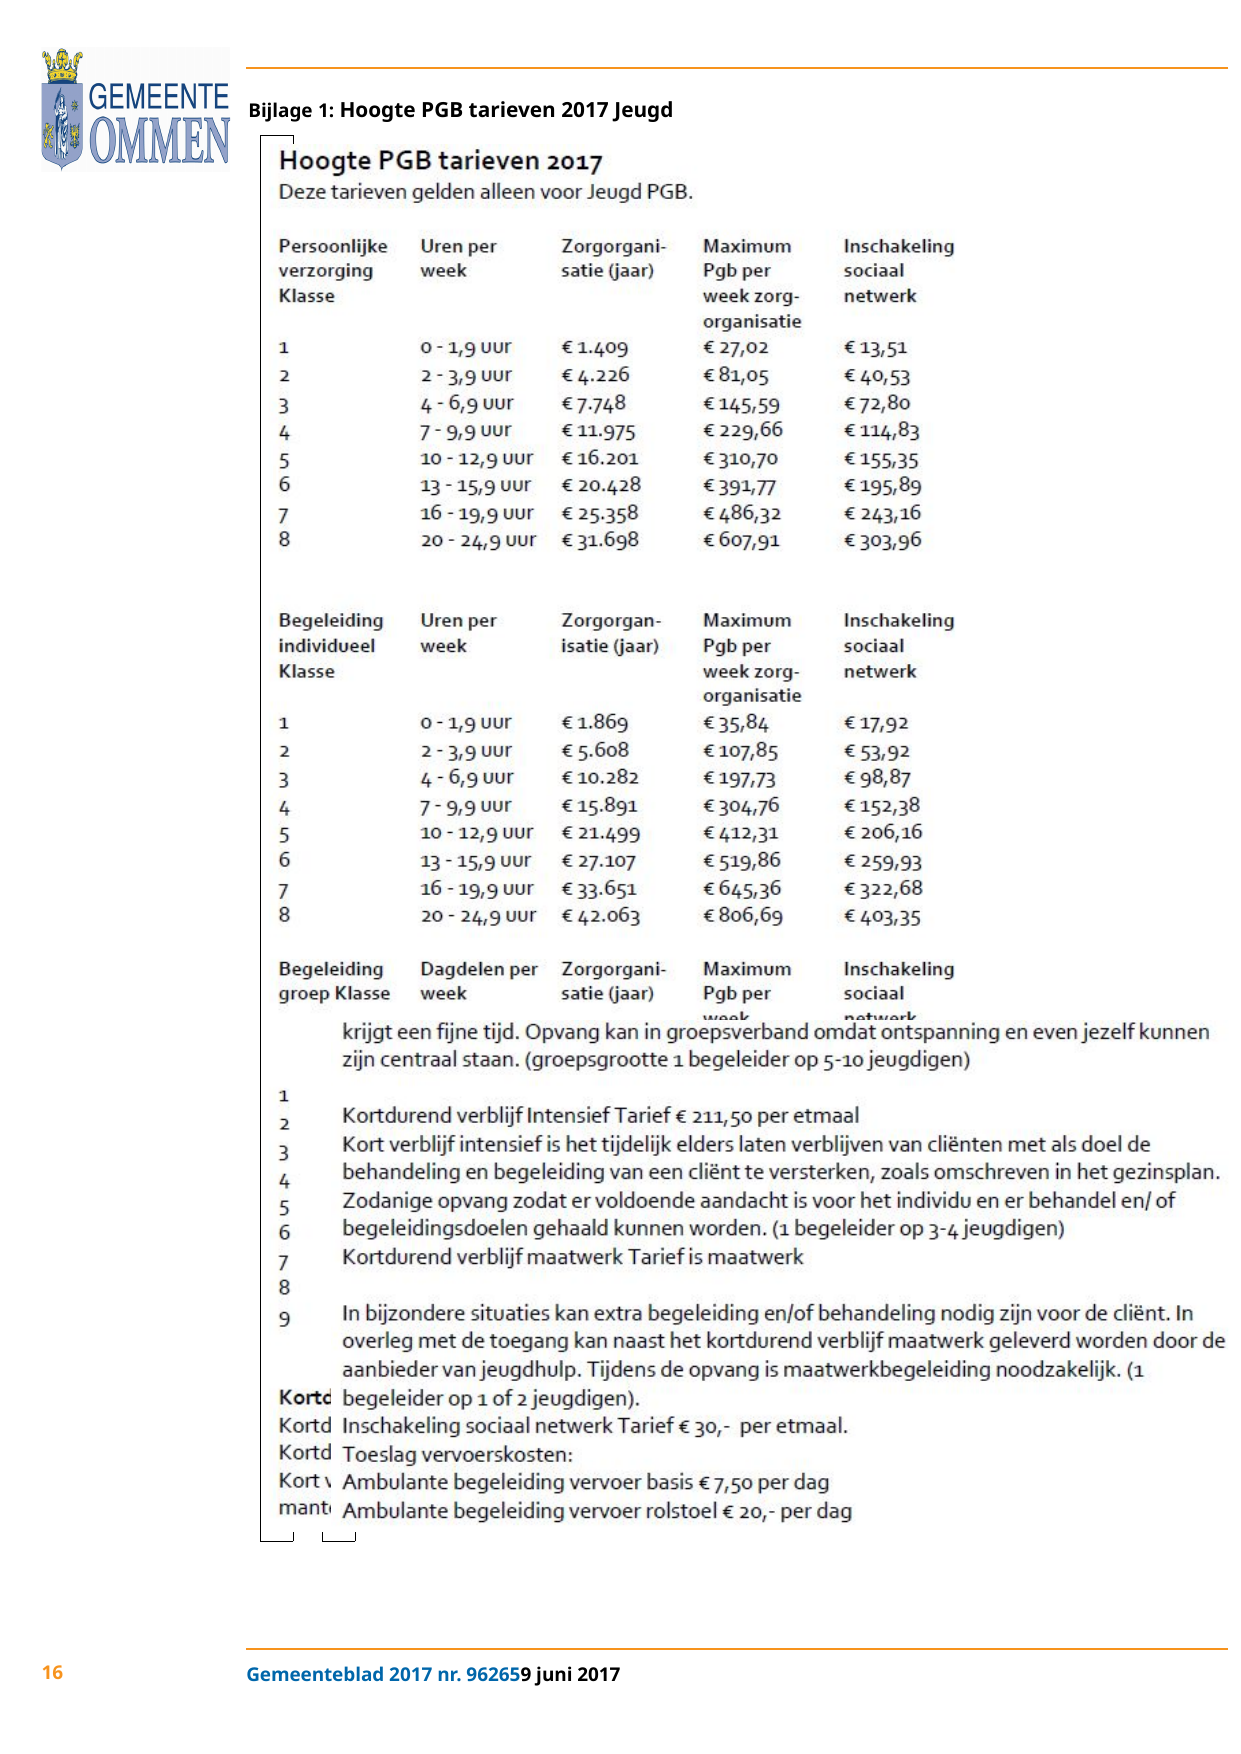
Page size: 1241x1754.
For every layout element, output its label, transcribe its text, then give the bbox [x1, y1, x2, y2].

picture [41, 47, 231, 172]
text Bijlage 1: Hoogte PGB tarieven 2017 Jeugd [248, 95, 1152, 123]
picture [268, 144, 1235, 1532]
